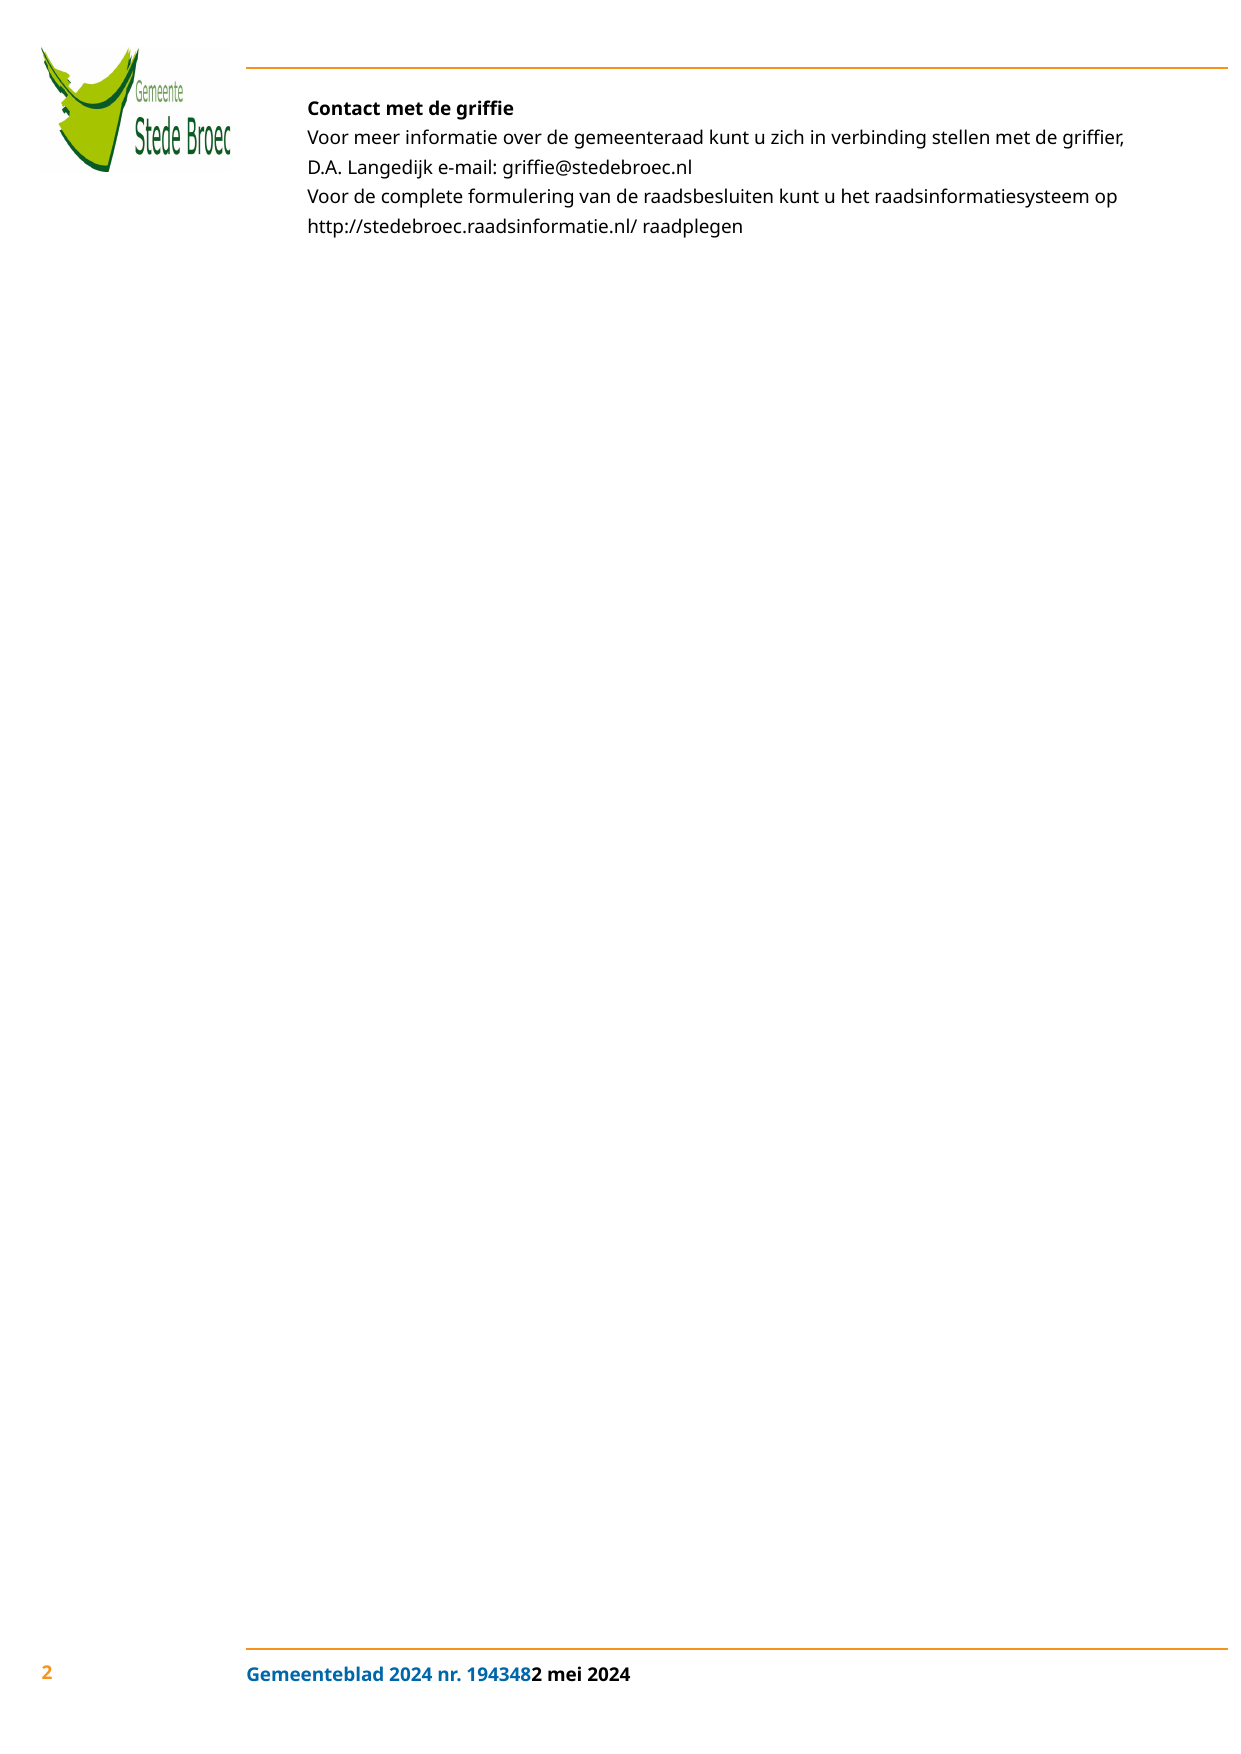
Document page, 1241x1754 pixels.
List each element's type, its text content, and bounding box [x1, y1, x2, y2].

list Contact met de griffie [248, 95, 1152, 121]
picture [41, 47, 231, 172]
list Voor meer informatie over de gemeenteraad kunt u zich in verbinding stellen met de griffier, D.A. Langedijk e-mail: griffie@stedebroec.nl [248, 124, 1152, 180]
list Voor de complete formulering van de raadsbesluiten kunt u het raadsinformatiesysteem op http://stedebroec.raadsinformatie.nl/ raadplegen [248, 183, 1152, 239]
